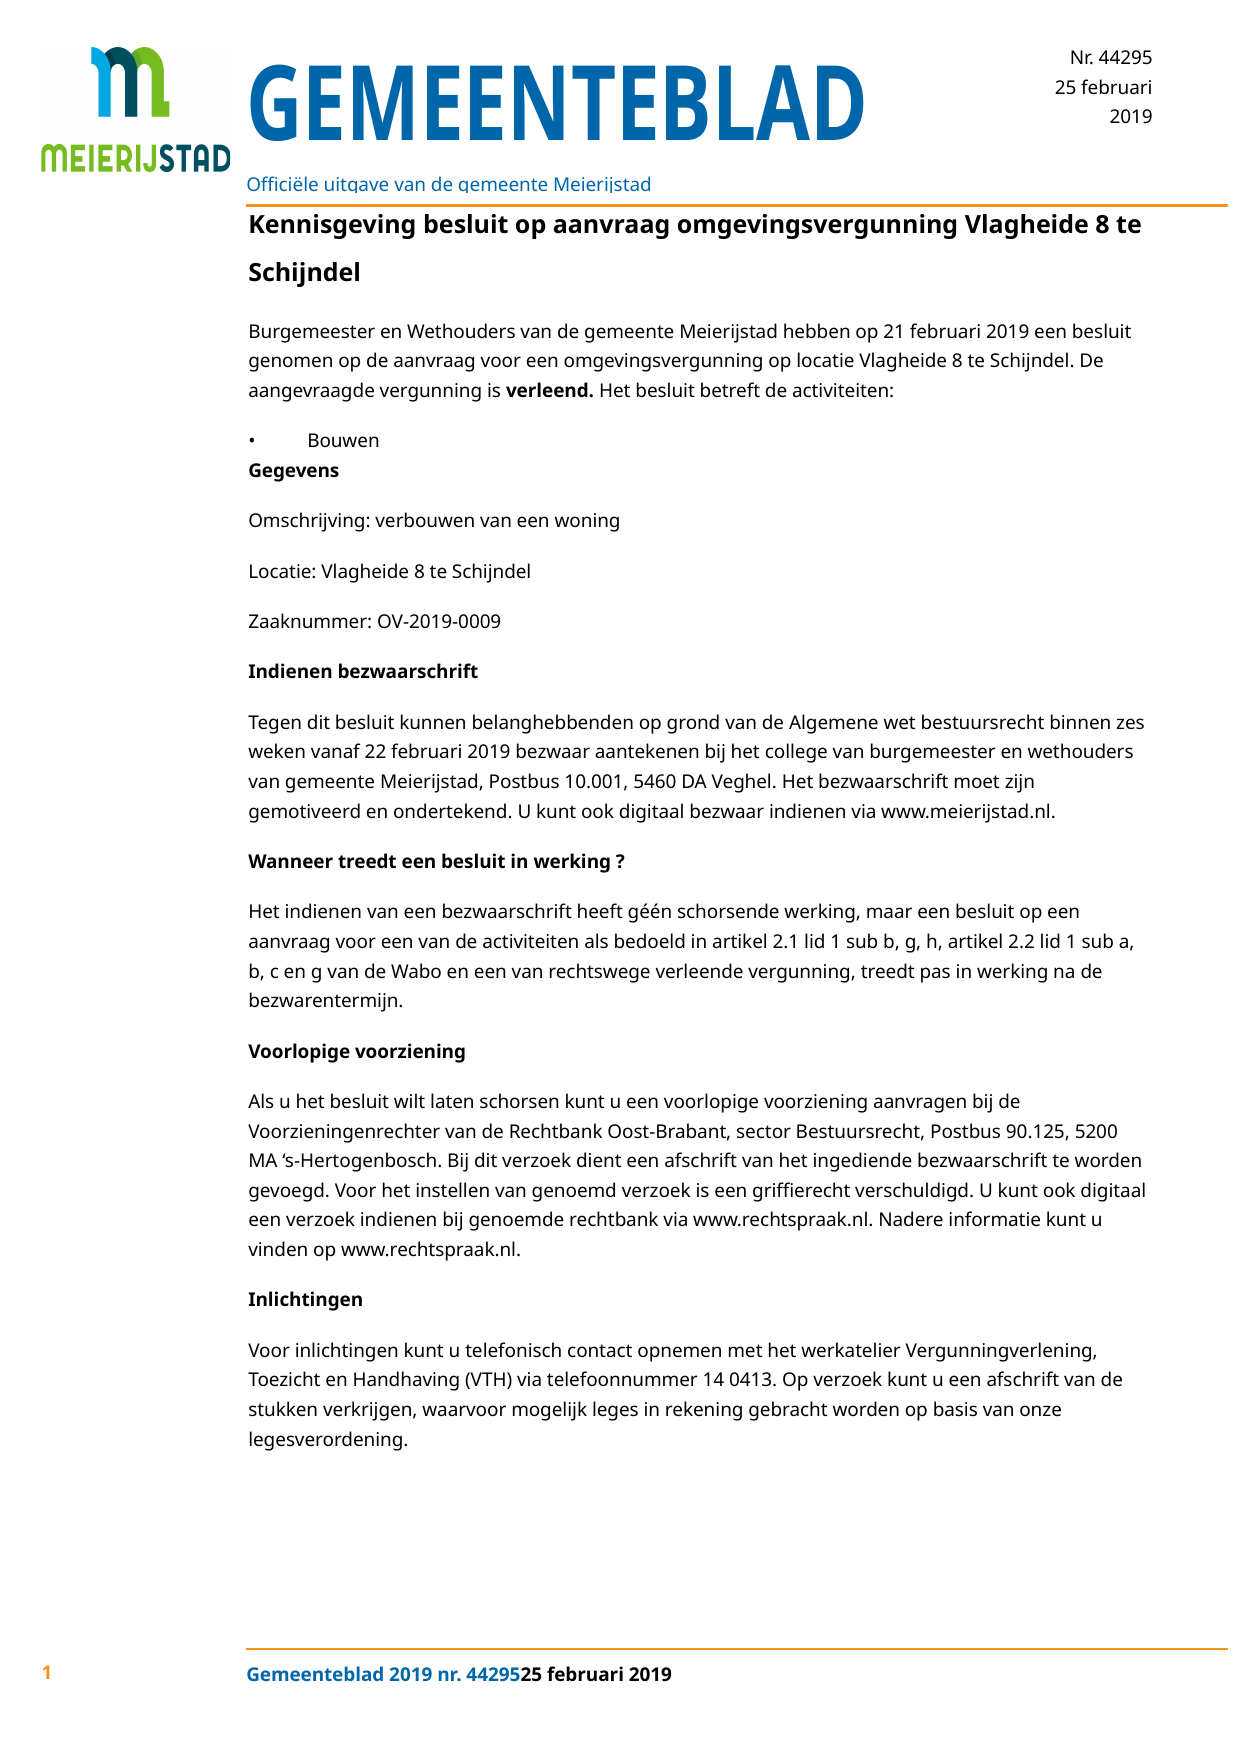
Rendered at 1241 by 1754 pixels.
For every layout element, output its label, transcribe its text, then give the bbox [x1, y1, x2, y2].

text Voorlopige voorziening [248, 1038, 1152, 1064]
text Burgemeester en Wethouders van de gemeente Meierijstad hebben op 21 februari 2019 een besluit genomen op de aanvraag voor een omgevingsvergunning op locatie Vlagheide 8 te Schijndel. De aangevraagde vergunning is verleend. Het besluit betreft de activiteiten: [248, 318, 1152, 403]
text Inlichtingen [248, 1287, 1152, 1312]
text Wanneer treedt een besluit in werking ? [248, 848, 1152, 874]
text Zaaknummer: OV-2019-0009 [248, 608, 1152, 634]
text Tegen dit besluit kunnen belanghebbenden op grond van de Algemene wet bestuursrecht binnen zes weken vanaf 22 februari 2019 bezwaar aantekenen bij het college van burgemeester en wethouders van gemeente Meierijstad, Postbus 10.001, 5460 DA Veghel. Het bezwaarschrift moet zijn gemotiveerd en ondertekend. U kunt ook digitaal bezwaar indienen via www.meierijstad.nl. [248, 709, 1152, 824]
picture [41, 47, 231, 172]
text Als u het besluit wilt laten schorsen kunt u een voorlopige voorziening aanvragen bij de Voorzieningenrechter van de Rechtbank Oost-Brabant, sector Bestuursrecht, Postbus 90.125, 5200 MA ‘s-Hertogenbosch. Bij dit verzoek dient een afschrift van het ingediende bezwaarschrift te worden gevoegd. Voor het instellen van genoemd verzoek is een griffierecht verschuldigd. U kunt ook digitaal een verzoek indienen bij genoemde rechtbank via www.rechtspraak.nl. Nadere informatie kunt u vinden op www.rechtspraak.nl. [248, 1088, 1152, 1262]
list Bouwen [248, 427, 1152, 453]
text Het indienen van een bezwaarschrift heeft géén schorsende werking, maar een besluit op een aanvraag voor een van de activiteiten als bedoeld in artikel 2.1 lid 1 sub b, g, h, artikel 2.2 lid 1 sub a, b, c en g van de Wabo en een van rechtswege verleende vergunning, treedt pas in werking na de bezwarentermijn. [248, 899, 1152, 1013]
text Gegevens [248, 457, 1152, 483]
text Omschrijving: verbouwen van een woning [248, 507, 1152, 533]
text Voor inlichtingen kunt u telefonisch contact opnemen met het werkatelier Vergunningverlening, Toezicht en Handhaving (VTH) via telefoonnummer 14 0413. Op verzoek kunt u een afschrift van de stukken verkrijgen, waarvoor mogelijk leges in rekening gebracht worden op basis van onze legesverordening. [248, 1337, 1152, 1452]
text Kennisgeving besluit op aanvraag omgevingsvergunning Vlagheide 8 te Schijndel [248, 207, 1152, 288]
text Locatie: Vlagheide 8 te Schijndel [248, 558, 1152, 584]
text Indienen bezwaarschrift [248, 659, 1152, 684]
